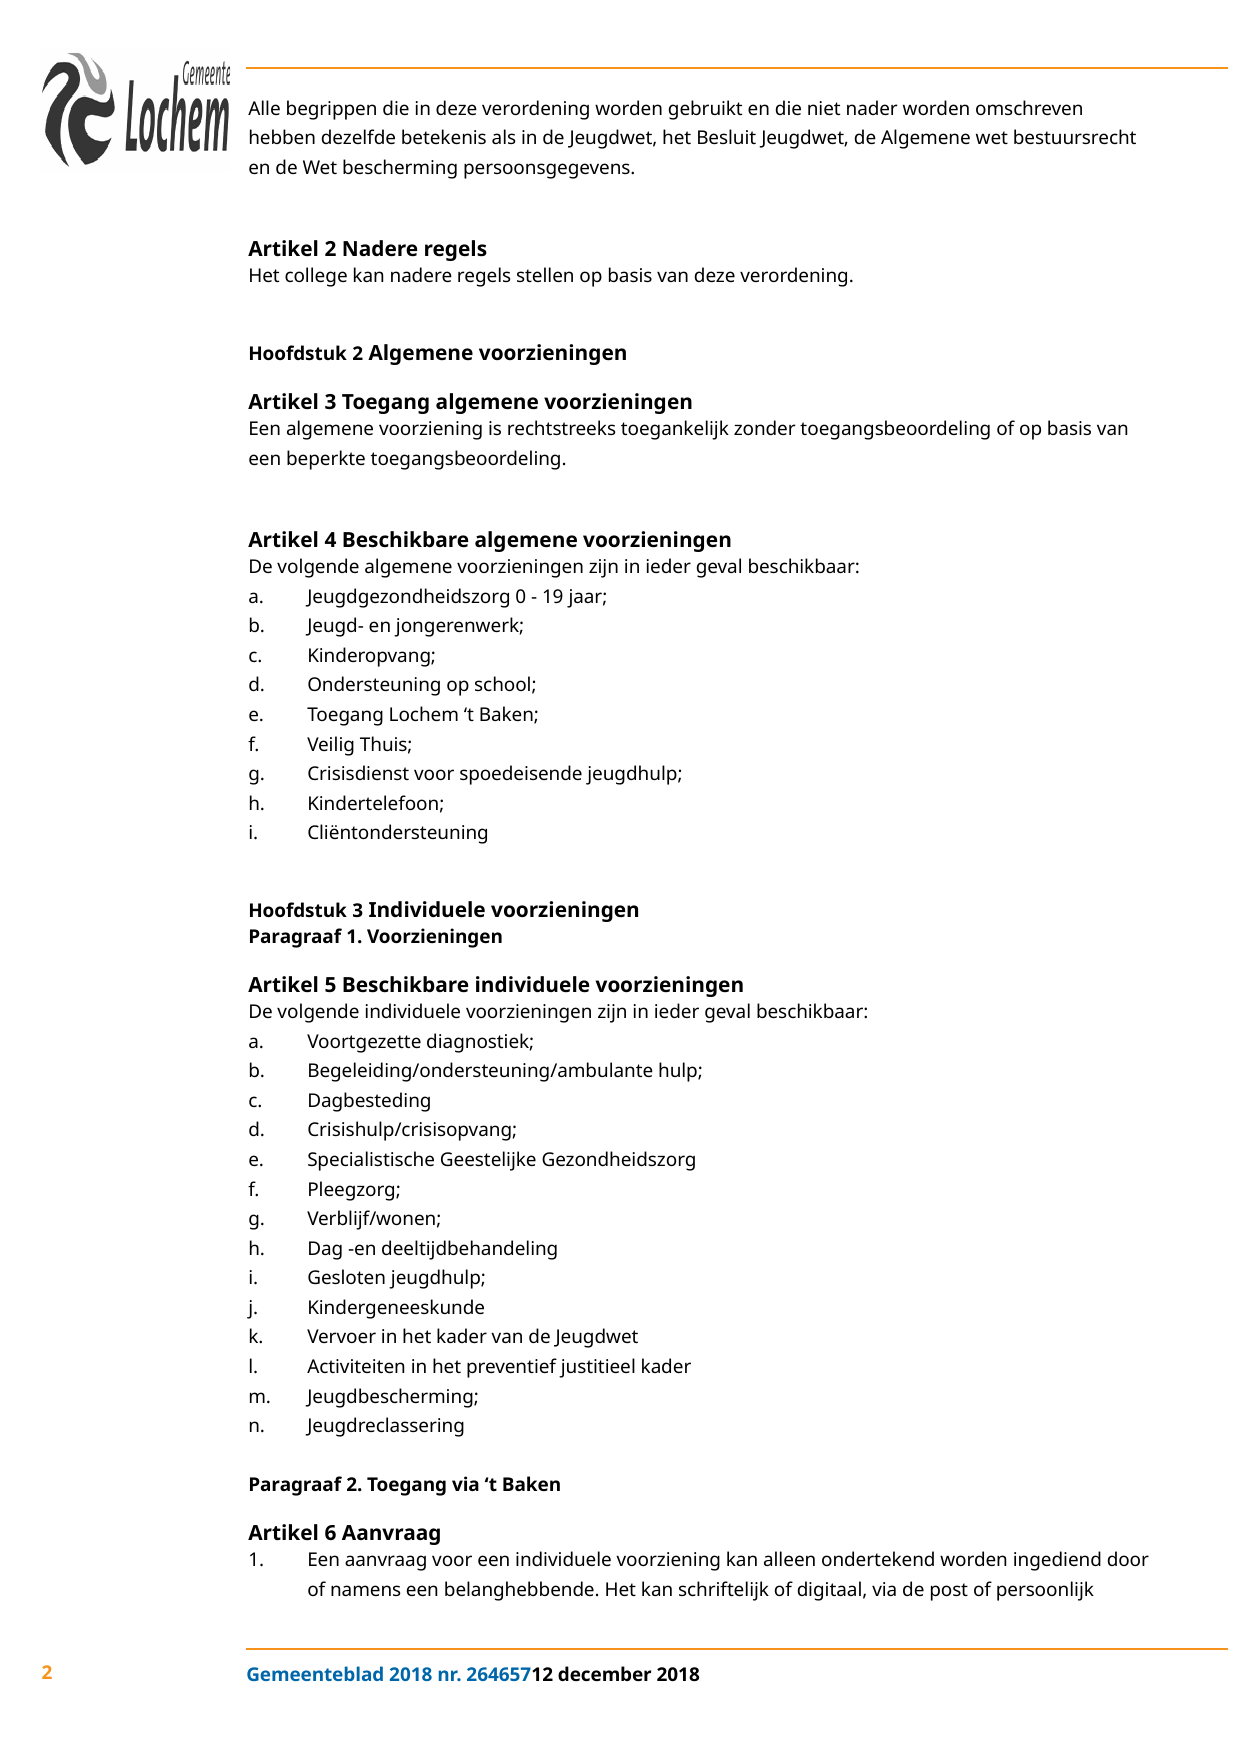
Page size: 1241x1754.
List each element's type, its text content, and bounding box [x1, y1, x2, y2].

list Dagbesteding [248, 1087, 1152, 1113]
list Een aanvraag voor een individuele voorziening kan alleen ondertekend worden ingediend door of namens een belanghebbende. Het kan schriftelijk of digitaal, via de post of persoonlijk [248, 1547, 1152, 1602]
list Kindertelefoon; [248, 790, 1152, 816]
list Ondersteuning op school; [248, 672, 1152, 697]
list Activiteiten in het preventief justitieel kader [248, 1353, 1152, 1379]
text De volgende algemene voorzieningen zijn in ieder geval beschikbaar: [248, 553, 1152, 579]
list Jeugdgezondheidszorg 0 - 19 jaar; [248, 583, 1152, 609]
text Hoofdstuk 2 Algemene voorzieningen [248, 338, 1152, 366]
text Paragraaf 1. Voorzieningen [248, 923, 1152, 949]
text De volgende individuele voorzieningen zijn in ieder geval beschikbaar: [248, 998, 1152, 1024]
text Hoofdstuk 3 Individuele voorzieningen [248, 895, 1152, 923]
list Verblijf/wonen; [248, 1205, 1152, 1231]
list Kindergeneeskunde [248, 1294, 1152, 1320]
list Specialistische Geestelijke Gezondheidszorg [248, 1146, 1152, 1172]
picture [41, 47, 231, 172]
list Voortgezette diagnostiek; [248, 1028, 1152, 1053]
text Artikel 6 Aanvraag [248, 1518, 1152, 1547]
list Jeugd- en jongerenwerk; [248, 612, 1152, 638]
text Een algemene voorziening is rechtstreeks toegankelijk zonder toegangsbeoordeling of op basis van een beperkte toegangsbeoordeling. [248, 415, 1152, 471]
list Begeleiding/ondersteuning/ambulante hulp; [248, 1057, 1152, 1083]
list Vervoer in het kader van de Jeugdwet [248, 1324, 1152, 1349]
list Crisisdienst voor spoedeisende jeugdhulp; [248, 760, 1152, 786]
text Alle begrippen die in deze verordening worden gebruikt en die niet nader worden omschreven hebben dezelfde betekenis als in de Jeugdwet, het Besluit Jeugdwet, de Algemene wet bestuursrecht en de Wet bescherming persoonsgegevens. [248, 95, 1152, 180]
list Kinderopvang; [248, 642, 1152, 668]
text Paragraaf 2. Toegang via ‘t Baken [248, 1472, 1152, 1497]
list Jeugdreclassering [248, 1412, 1152, 1438]
list Dag -en deeltijdbehandeling [248, 1235, 1152, 1261]
text Artikel 5 Beschikbare individuele voorzieningen [248, 970, 1152, 998]
text Artikel 4 Beschikbare algemene voorzieningen [248, 525, 1152, 553]
text Artikel 3 Toegang algemene voorzieningen [248, 387, 1152, 415]
text Het college kan nadere regels stellen op basis van deze verordening. [248, 262, 1152, 288]
list Cliëntondersteuning [248, 819, 1152, 845]
text Artikel 2 Nadere regels [248, 234, 1152, 262]
list Toegang Lochem ‘t Baken; [248, 701, 1152, 727]
list Pleegzorg; [248, 1176, 1152, 1201]
list Veilig Thuis; [248, 731, 1152, 757]
list Jeugdbescherming; [248, 1383, 1152, 1408]
list Crisishulp/crisisopvang; [248, 1117, 1152, 1142]
list Gesloten jeugdhulp; [248, 1264, 1152, 1290]
